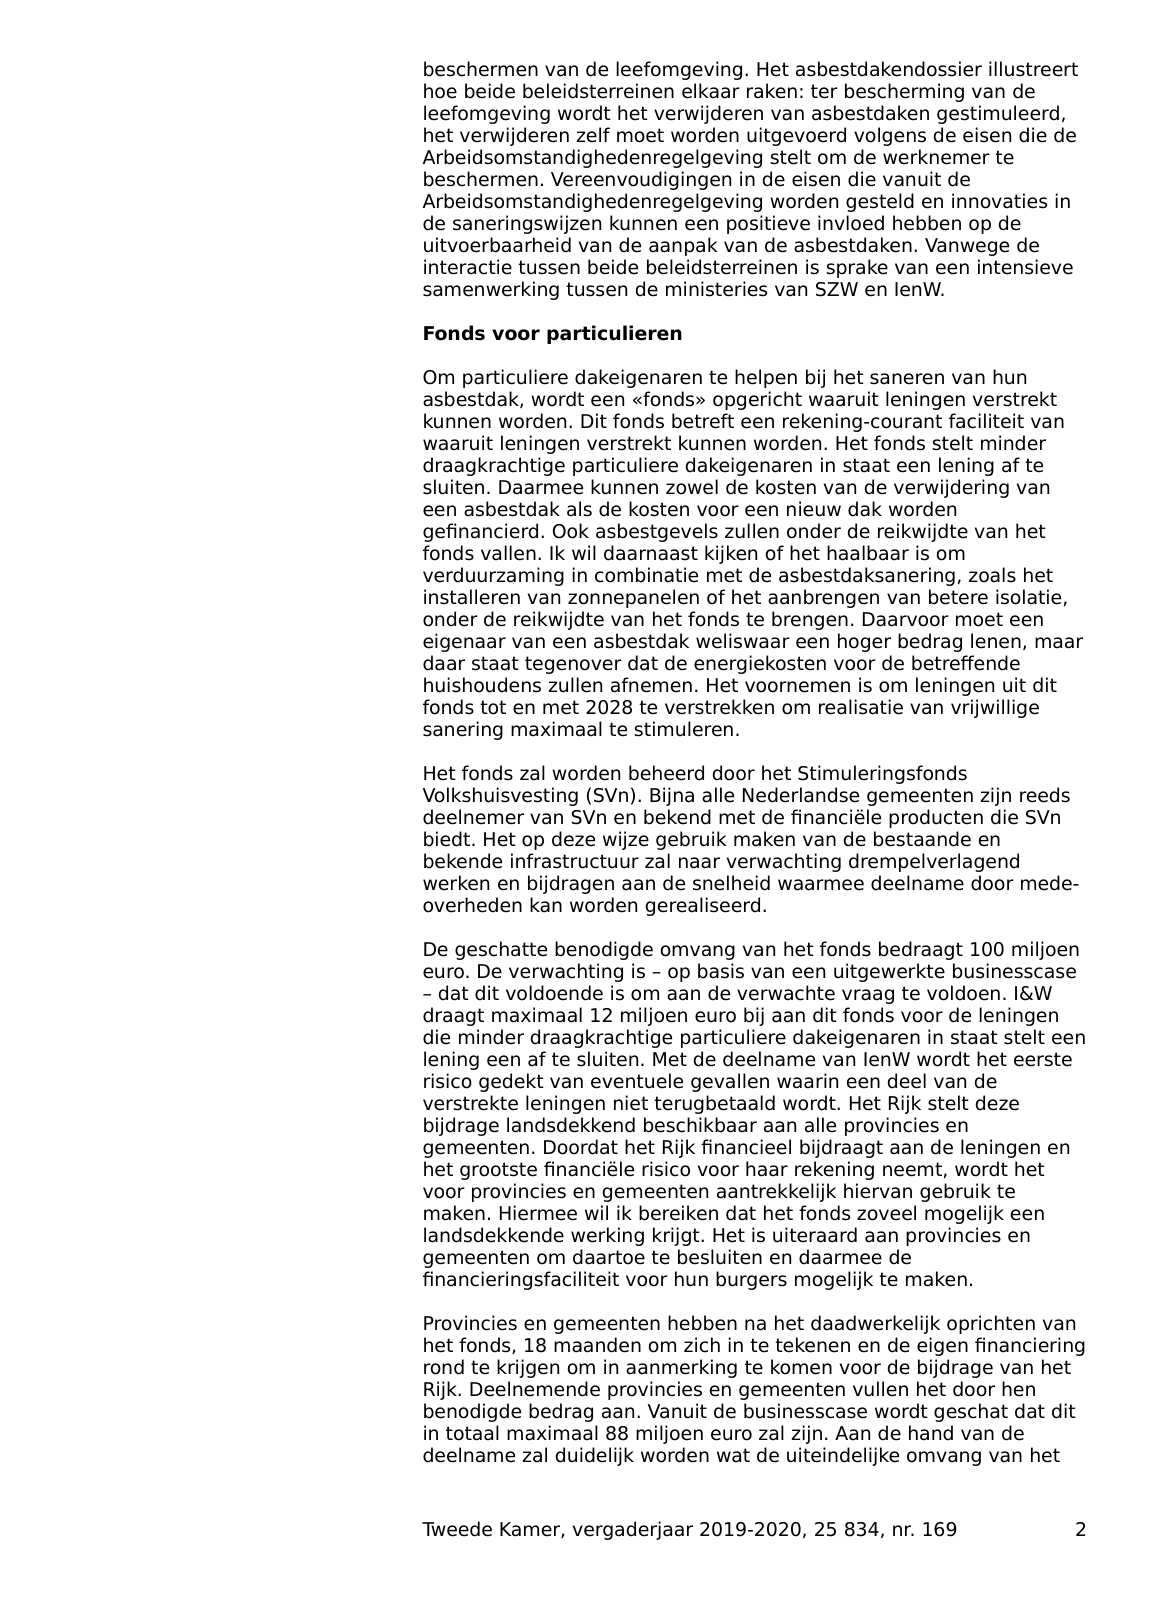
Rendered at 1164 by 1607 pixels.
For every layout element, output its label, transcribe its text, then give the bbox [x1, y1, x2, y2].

text Om particuliere dakeigenaren te helpen bij het saneren van hun asbestdak, wordt een «fonds» opgericht waaruit leningen verstrekt kunnen worden. Dit fonds betreft een rekening-courant faciliteit van waaruit leningen verstrekt kunnen worden. Het fonds stelt minder draagkrachtige particuliere dakeigenaren in staat een lening af te sluiten. Daarmee kunnen zowel de kosten van de verwijdering van een asbestdak als de kosten voor een nieuw dak worden gefinancierd. Ook asbestgevels zullen onder de reikwijdte van het fonds vallen. Ik wil daarnaast kijken of het haalbaar is om verduurzaming in combinatie met de asbestdaksanering, zoals het installeren van zonnepanelen of het aanbrengen van betere isolatie, onder de reikwijdte van het fonds te brengen. Daarvoor moet een eigenaar van een asbestdak weliswaar een hoger bedrag lenen, maar daar staat tegenover dat de energiekosten voor de betreffende huishoudens zullen afnemen. Het voornemen is om leningen uit dit fonds tot en met 2028 te verstrekken om realisatie van vrijwillige sanering maximaal te stimuleren. [422, 367, 1087, 741]
text Provincies en gemeenten hebben na het daadwerkelijk oprichten van het fonds, 18 maanden om zich in te tekenen en de eigen financiering rond te krijgen om in aanmerking te komen voor de bijdrage van het Rijk. Deelnemende provincies en gemeenten vullen het door hen benodigde bedrag aan. Vanuit de businesscase wordt geschat dat dit in totaal maximaal 88 miljoen euro zal zijn. Aan de hand van de deelname zal duidelijk worden wat de uiteindelijke omvang van het [422, 1313, 1087, 1467]
text Het fonds zal worden beheerd door het Stimuleringsfonds Volkshuisvesting (SVn). Bijna alle Nederlandse gemeenten zijn reeds deelnemer van SVn en bekend met de financiële producten die SVn biedt. Het op deze wijze gebruik maken van de bestaande en bekende infrastructuur zal naar verwachting drempelverlagend werken en bijdragen aan de snelheid waarmee deelname door mede-overheden kan worden gerealiseerd. [422, 763, 1087, 917]
subtitle Fonds voor particulieren [422, 323, 1087, 345]
text De geschatte benodigde omvang van het fonds bedraagt 100 miljoen euro. De verwachting is – op basis van een uitgewerkte businesscase – dat dit voldoende is om aan de verwachte vraag te voldoen. I&W draagt maximaal 12 miljoen euro bij aan dit fonds voor de leningen die minder draagkrachtige particuliere dakeigenaren in staat stelt een lening een af te sluiten. Met de deelname van IenW wordt het eerste risico gedekt van eventuele gevallen waarin een deel van de verstrekte leningen niet terugbetaald wordt. Het Rijk stelt deze bijdrage landsdekkend beschikbaar aan alle provincies en gemeenten. Doordat het Rijk financieel bijdraagt aan de leningen en het grootste financiële risico voor haar rekening neemt, wordt het voor provincies en gemeenten aantrekkelijk hiervan gebruik te maken. Hiermee wil ik bereiken dat het fonds zoveel mogelijk een landsdekkende werking krijgt. Het is uiteraard aan provincies en gemeenten om daartoe te besluiten en daarmee de financieringsfaciliteit voor hun burgers mogelijk te maken. [422, 939, 1087, 1291]
text beschermen van de leefomgeving. Het asbestdakendossier illustreert hoe beide beleidsterreinen elkaar raken: ter bescherming van de leefomgeving wordt het verwijderen van asbestdaken gestimuleerd, het verwijderen zelf moet worden uitgevoerd volgens de eisen die de Arbeidsomstandighedenregelgeving stelt om de werknemer te beschermen. Vereenvoudigingen in de eisen die vanuit de Arbeidsomstandighedenregelgeving worden gesteld en innovaties in de saneringswijzen kunnen een positieve invloed hebben op de uitvoerbaarheid van de aanpak van de asbestdaken. Vanwege de interactie tussen beide beleidsterreinen is sprake van een intensieve samenwerking tussen de ministeries van SZW en IenW. [422, 59, 1087, 301]
